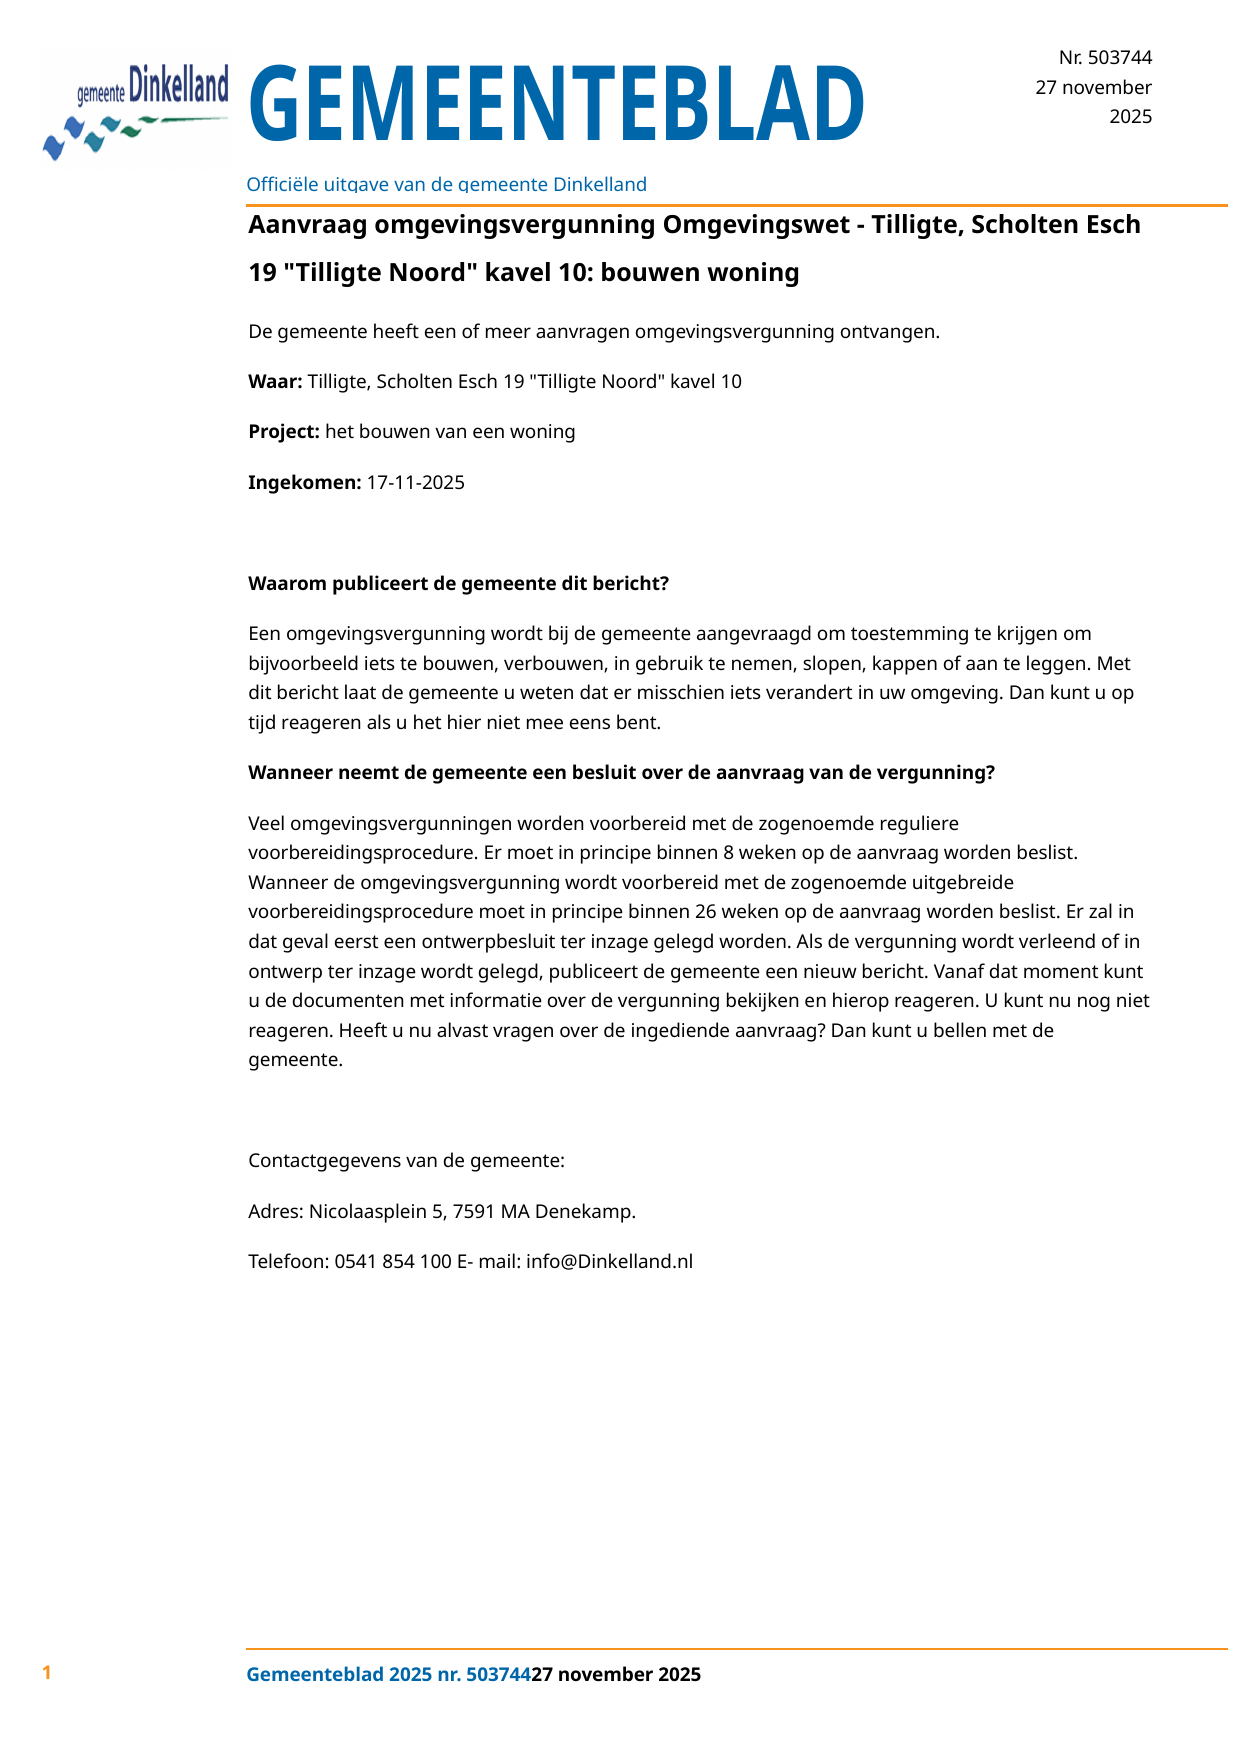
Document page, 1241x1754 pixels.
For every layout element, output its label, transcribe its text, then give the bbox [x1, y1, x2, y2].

text Waar: Tilligte, Scholten Esch 19 "Tilligte Noord" kavel 10 [248, 368, 1152, 394]
text Veel omgevingsvergunningen worden voorbereid met de zogenoemde reguliere voorbereidingsprocedure. Er moet in principe binnen 8 weken op de aanvraag worden beslist. Wanneer de omgevingsvergunning wordt voorbereid met de zogenoemde uitgebreide voorbereidingsprocedure moet in principe binnen 26 weken op de aanvraag worden beslist. Er zal in dat geval eerst een ontwerpbesluit ter inzage gelegd worden. Als de vergunning wordt verleend of in ontwerp ter inzage wordt gelegd, publiceert de gemeente een nieuw bericht. Vanaf dat moment kunt u de documenten met informatie over de vergunning bekijken en hierop reageren. U kunt nu nog niet reageren. Heeft u nu alvast vragen over de ingediende aanvraag? Dan kunt u bellen met de gemeente. [248, 810, 1152, 1072]
text Aanvraag omgevingsvergunning Omgevingswet - Tilligte, Scholten Esch 19 "Tilligte Noord" kavel 10: bouwen woning [248, 207, 1152, 288]
text Ingekomen: 17-11-2025 [248, 469, 1152, 495]
text Telefoon: 0541 854 100 E- mail: info@Dinkelland.nl [248, 1248, 1152, 1274]
text Adres: Nicolaasplein 5, 7591 MA Denekamp. [248, 1198, 1152, 1224]
picture [41, 47, 231, 172]
text De gemeente heeft een of meer aanvragen omgevingsvergunning ontvangen. [248, 318, 1152, 344]
text Waarom publiceert de gemeente dit bericht? [248, 570, 1152, 596]
text Contactgegevens van de gemeente: [248, 1147, 1152, 1173]
text Een omgevingsvergunning wordt bij de gemeente aangevraagd om toestemming te krijgen om bijvoorbeeld iets te bouwen, verbouwen, in gebruik te nemen, slopen, kappen of aan te leggen. Met dit bericht laat de gemeente u weten dat er misschien iets verandert in uw omgeving. Dan kunt u op tijd reageren als u het hier niet mee eens bent. [248, 620, 1152, 735]
text Project: het bouwen van een woning [248, 419, 1152, 444]
text Wanneer neemt de gemeente een besluit over de aanvraag van de vergunning? [248, 759, 1152, 785]
